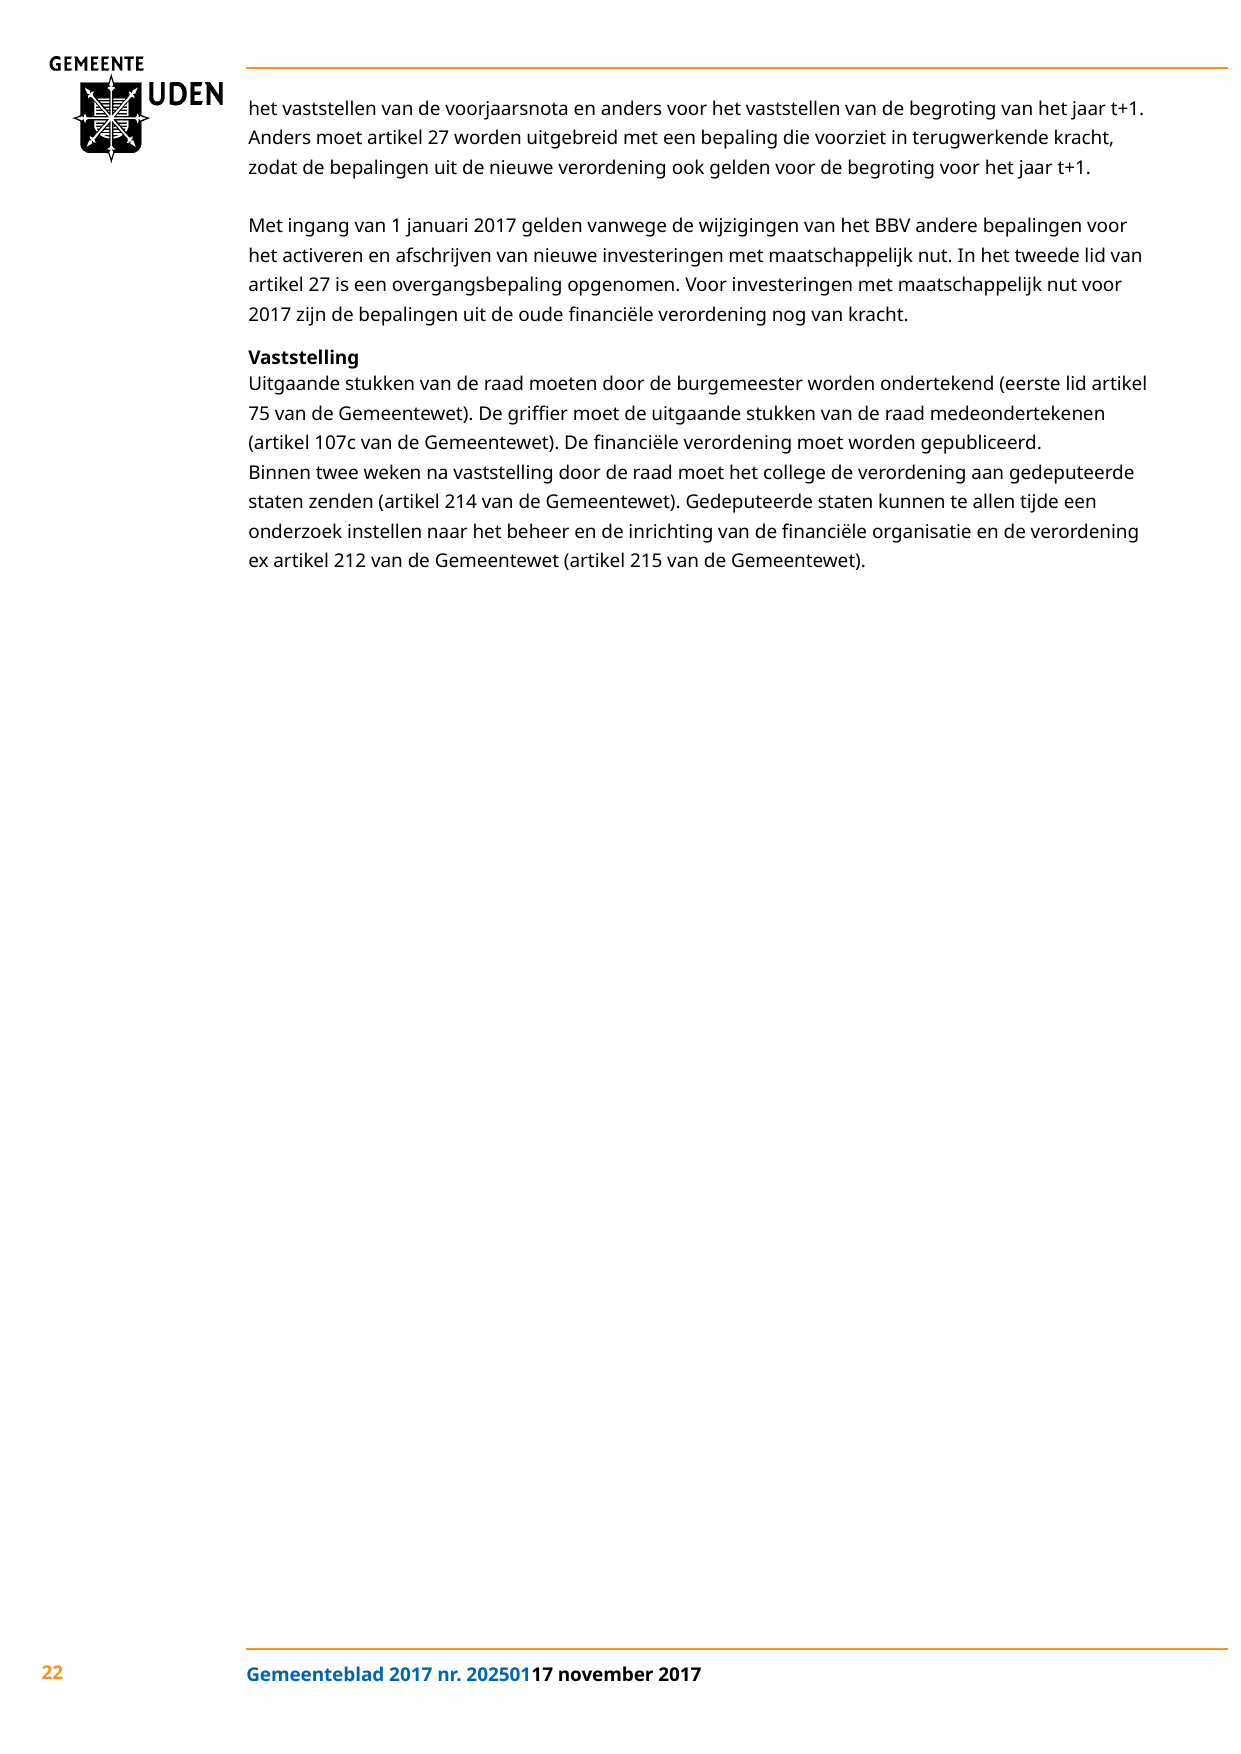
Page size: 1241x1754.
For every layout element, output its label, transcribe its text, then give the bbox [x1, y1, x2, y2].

text Vaststelling [248, 344, 1152, 370]
text Binnen twee weken na vaststelling door de raad moet het college de verordening aan gedeputeerde staten zenden (artikel 214 van de Gemeentewet). Gedeputeerde staten kunnen te allen tijde een onderzoek instellen naar het beheer en de inrichting van de financiële organisatie en de verordening ex artikel 212 van de Gemeentewet (artikel 215 van de Gemeentewet). [248, 459, 1152, 573]
text Met ingang van 1 januari 2017 gelden vanwege de wijzigingen van het BBV andere bepalingen voor het activeren en afschrijven van nieuwe investeringen met maatschappelijk nut. In het tweede lid van artikel 27 is een overgangsbepaling opgenomen. Voor investeringen met maatschappelijk nut voor 2017 zijn de bepalingen uit de oude financiële verordening nog van kracht. [248, 212, 1152, 327]
picture [41, 47, 231, 172]
table_header het vaststellen van de voorjaarsnota en anders voor het vaststellen van de begroting van het jaar t+1. Anders moet artikel 27 worden uitgebreid met een bepaling die voorziet in terugwerkende kracht, zodat de bepalingen uit de nieuwe verordening ook gelden voor de begroting voor het jaar t+1. [248, 95, 1152, 180]
text Uitgaande stukken van de raad moeten door de burgemeester worden ondertekend (eerste lid artikel 75 van de Gemeentewet). De griffier moet de uitgaande stukken van de raad medeondertekenen (artikel 107c van de Gemeentewet). De financiële verordening moet worden gepubliceerd. [248, 370, 1152, 455]
